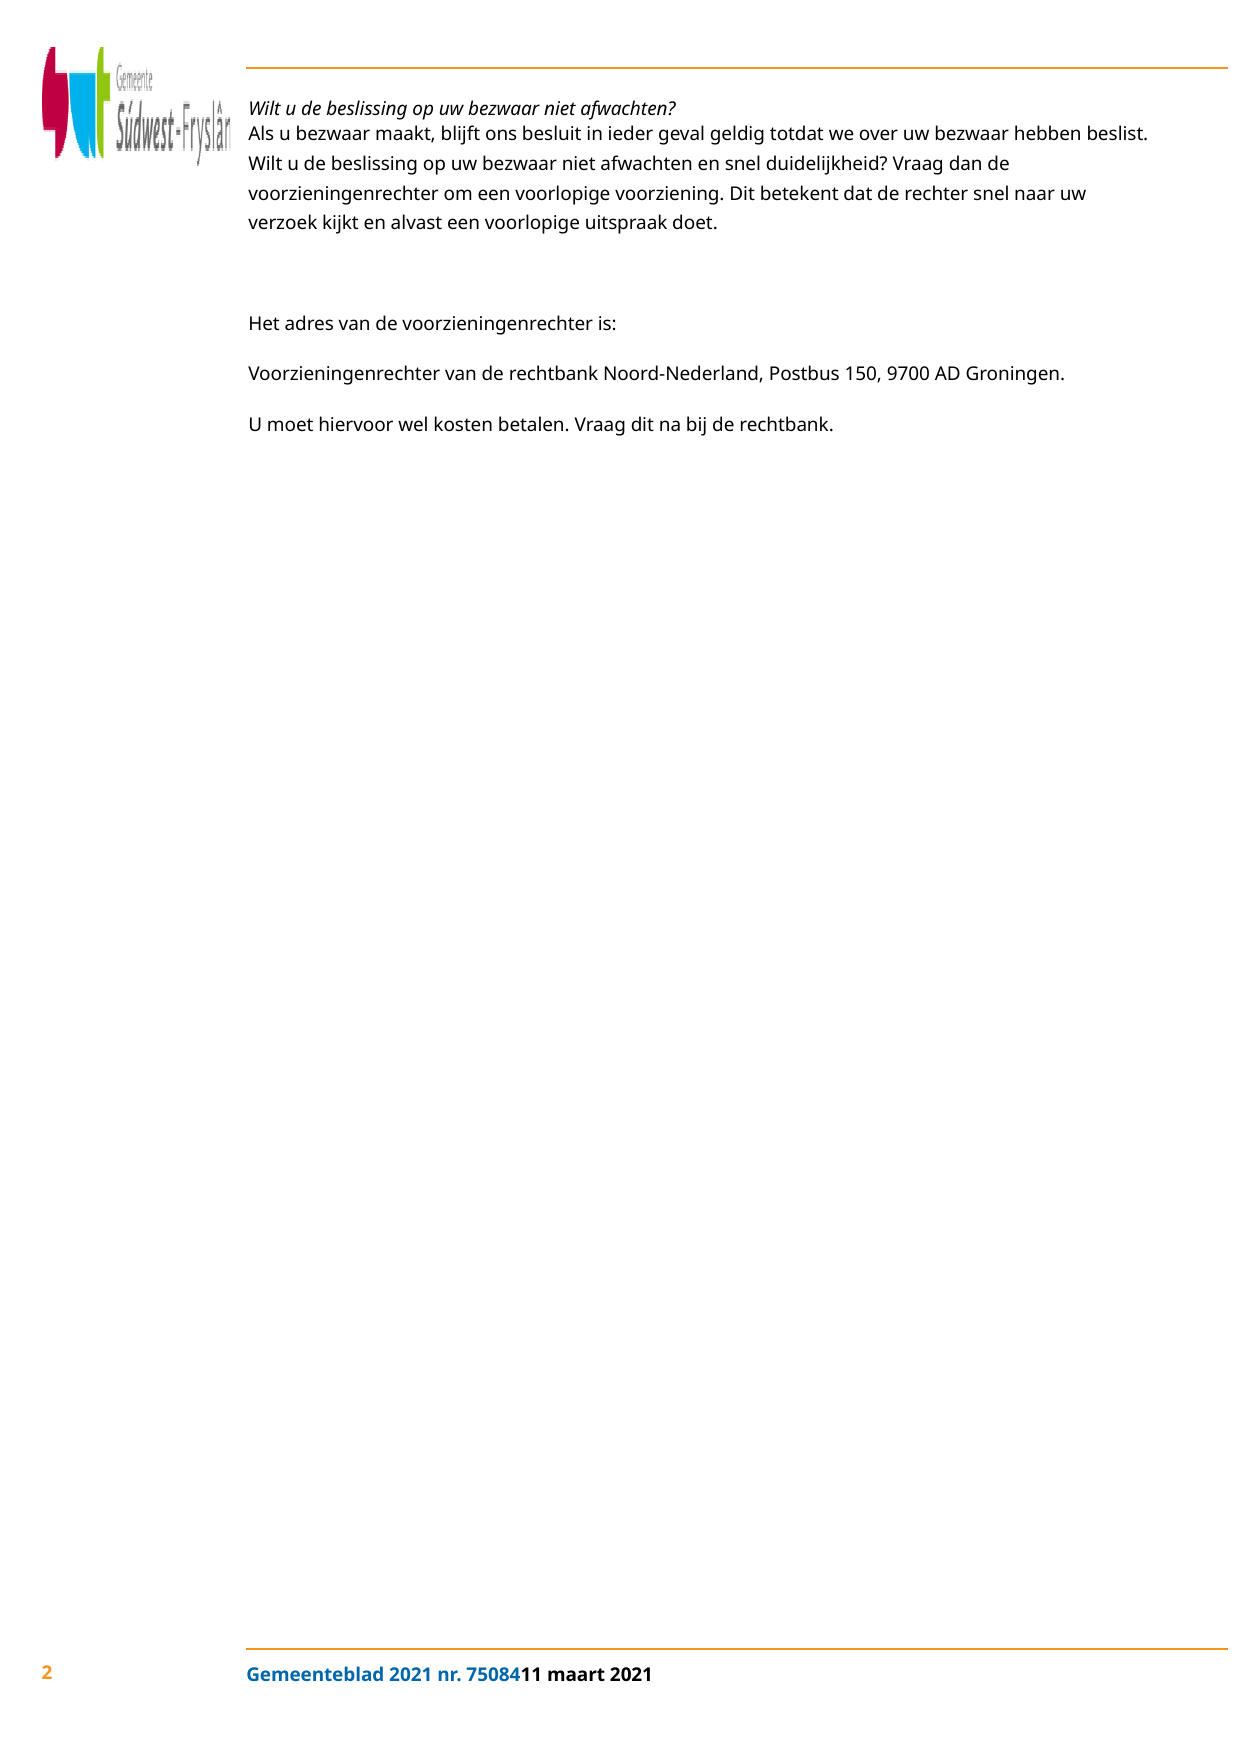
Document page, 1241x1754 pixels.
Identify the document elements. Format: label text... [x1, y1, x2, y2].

picture [41, 47, 231, 172]
text Als u bezwaar maakt, blijft ons besluit in ieder geval geldig totdat we over uw bezwaar hebben beslist. Wilt u de beslissing op uw bezwaar niet afwachten en snel duidelijkheid? Vraag dan de voorzieningenrechter om een voorlopige voorziening. Dit betekent dat de rechter snel naar uw verzoek kijkt en alvast een voorlopige uitspraak doet. [248, 121, 1152, 235]
text Voorzieningenrechter van de rechtbank Noord-Nederland, Postbus 150, 9700 AD Groningen. [248, 361, 1152, 386]
text U moet hiervoor wel kosten betalen. Vraag dit na bij de rechtbank. [248, 411, 1152, 437]
text Wilt u de beslissing op uw bezwaar niet afwachten? [248, 95, 1152, 121]
text Het adres van de voorzieningenrechter is: [248, 310, 1152, 336]
